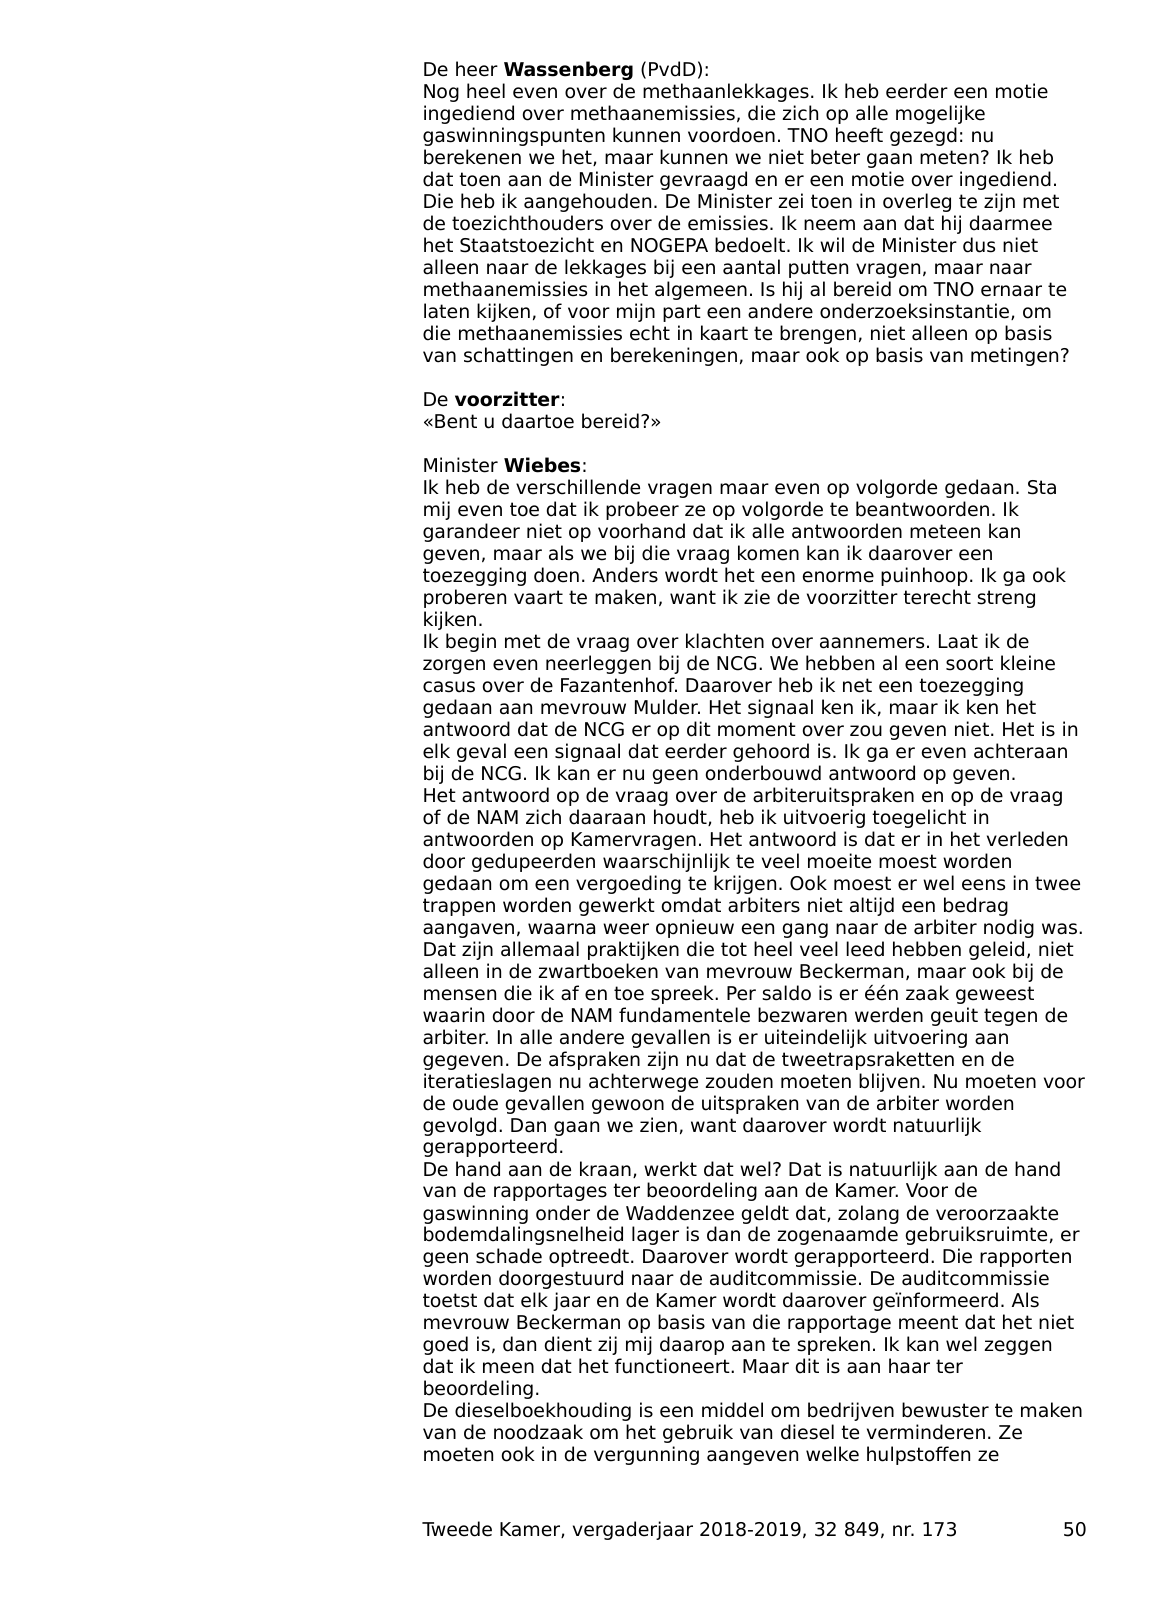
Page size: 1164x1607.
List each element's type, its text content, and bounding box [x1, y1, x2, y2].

text Ik begin met de vraag over klachten over aannemers. Laat ik de zorgen even neerleggen bij de NCG. We hebben al een soort kleine casus over de Fazantenhof. Daarover heb ik net een toezegging gedaan aan mevrouw Mulder. Het signaal ken ik, maar ik ken het antwoord dat de NCG er op dit moment over zou geven niet. Het is in elk geval een signaal dat eerder gehoord is. Ik ga er even achteraan bij de NCG. Ik kan er nu geen onderbouwd antwoord op geven. [422, 631, 1087, 785]
text De heer Wassenberg (PvdD): [422, 59, 1087, 81]
text Minister Wiebes: [422, 455, 1087, 477]
text Het antwoord op de vraag over de arbiteruitspraken en op de vraag of de NAM zich daaraan houdt, heb ik uitvoerig toegelicht in antwoorden op Kamervragen. Het antwoord is dat er in het verleden door gedupeerden waarschijnlijk te veel moeite moest worden gedaan om een vergoeding te krijgen. Ook moest er wel eens in twee trappen worden gewerkt omdat arbiters niet altijd een bedrag aangaven, waarna weer opnieuw een gang naar de arbiter nodig was. Dat zijn allemaal praktijken die tot heel veel leed hebben geleid, niet alleen in de zwartboeken van mevrouw Beckerman, maar ook bij de mensen die ik af en toe spreek. Per saldo is er één zaak geweest waarin door de NAM fundamentele bezwaren werden geuit tegen de arbiter. In alle andere gevallen is er uiteindelijk uitvoering aan gegeven. De afspraken zijn nu dat de tweetrapsraketten en de iteratieslagen nu achterwege zouden moeten blijven. Nu moeten voor de oude gevallen gewoon de uitspraken van de arbiter worden gevolgd. Dan gaan we zien, want daarover wordt natuurlijk gerapporteerd. [422, 785, 1087, 1158]
text «Bent u daartoe bereid?» [422, 411, 1087, 433]
text Ik heb de verschillende vragen maar even op volgorde gedaan. Sta mij even toe dat ik probeer ze op volgorde te beantwoorden. Ik garandeer niet op voorhand dat ik alle antwoorden meteen kan geven, maar als we bij die vraag komen kan ik daarover een toezegging doen. Anders wordt het een enorme puinhoop. Ik ga ook proberen vaart te maken, want ik zie de voorzitter terecht streng kijken. [422, 477, 1087, 631]
text De hand aan de kraan, werkt dat wel? Dat is natuurlijk aan de hand van de rapportages ter beoordeling aan de Kamer. Voor de gaswinning onder de Waddenzee geldt dat, zolang de veroorzaakte bodemdalingsnelheid lager is dan de zogenaamde gebruiksruimte, er geen schade optreedt. Daarover wordt gerapporteerd. Die rapporten worden doorgestuurd naar de auditcommissie. De auditcommissie toetst dat elk jaar en de Kamer wordt daarover geïnformeerd. Als mevrouw Beckerman op basis van die rapportage meent dat het niet goed is, dan dient zij mij daarop aan te spreken. Ik kan wel zeggen dat ik meen dat het functioneert. Maar dit is aan haar ter beoordeling. [422, 1158, 1087, 1400]
text Nog heel even over de methaanlekkages. Ik heb eerder een motie ingediend over methaanemissies, die zich op alle mogelijke gaswinningspunten kunnen voordoen. TNO heeft gezegd: nu berekenen we het, maar kunnen we niet beter gaan meten? Ik heb dat toen aan de Minister gevraagd en er een motie over ingediend. Die heb ik aangehouden. De Minister zei toen in overleg te zijn met de toezichthouders over de emissies. Ik neem aan dat hij daarmee het Staatstoezicht en NOGEPA bedoelt. Ik wil de Minister dus niet alleen naar de lekkages bij een aantal putten vragen, maar naar methaanemissies in het algemeen. Is hij al bereid om TNO ernaar te laten kijken, of voor mijn part een andere onderzoeksinstantie, om die methaanemissies echt in kaart te brengen, niet alleen op basis van schattingen en berekeningen, maar ook op basis van metingen? [422, 81, 1087, 367]
text De dieselboekhouding is een middel om bedrijven bewuster te maken van de noodzaak om het gebruik van diesel te verminderen. Ze moeten ook in de vergunning aangeven welke hulpstoffen ze [422, 1400, 1087, 1466]
text De voorzitter: [422, 389, 1087, 411]
